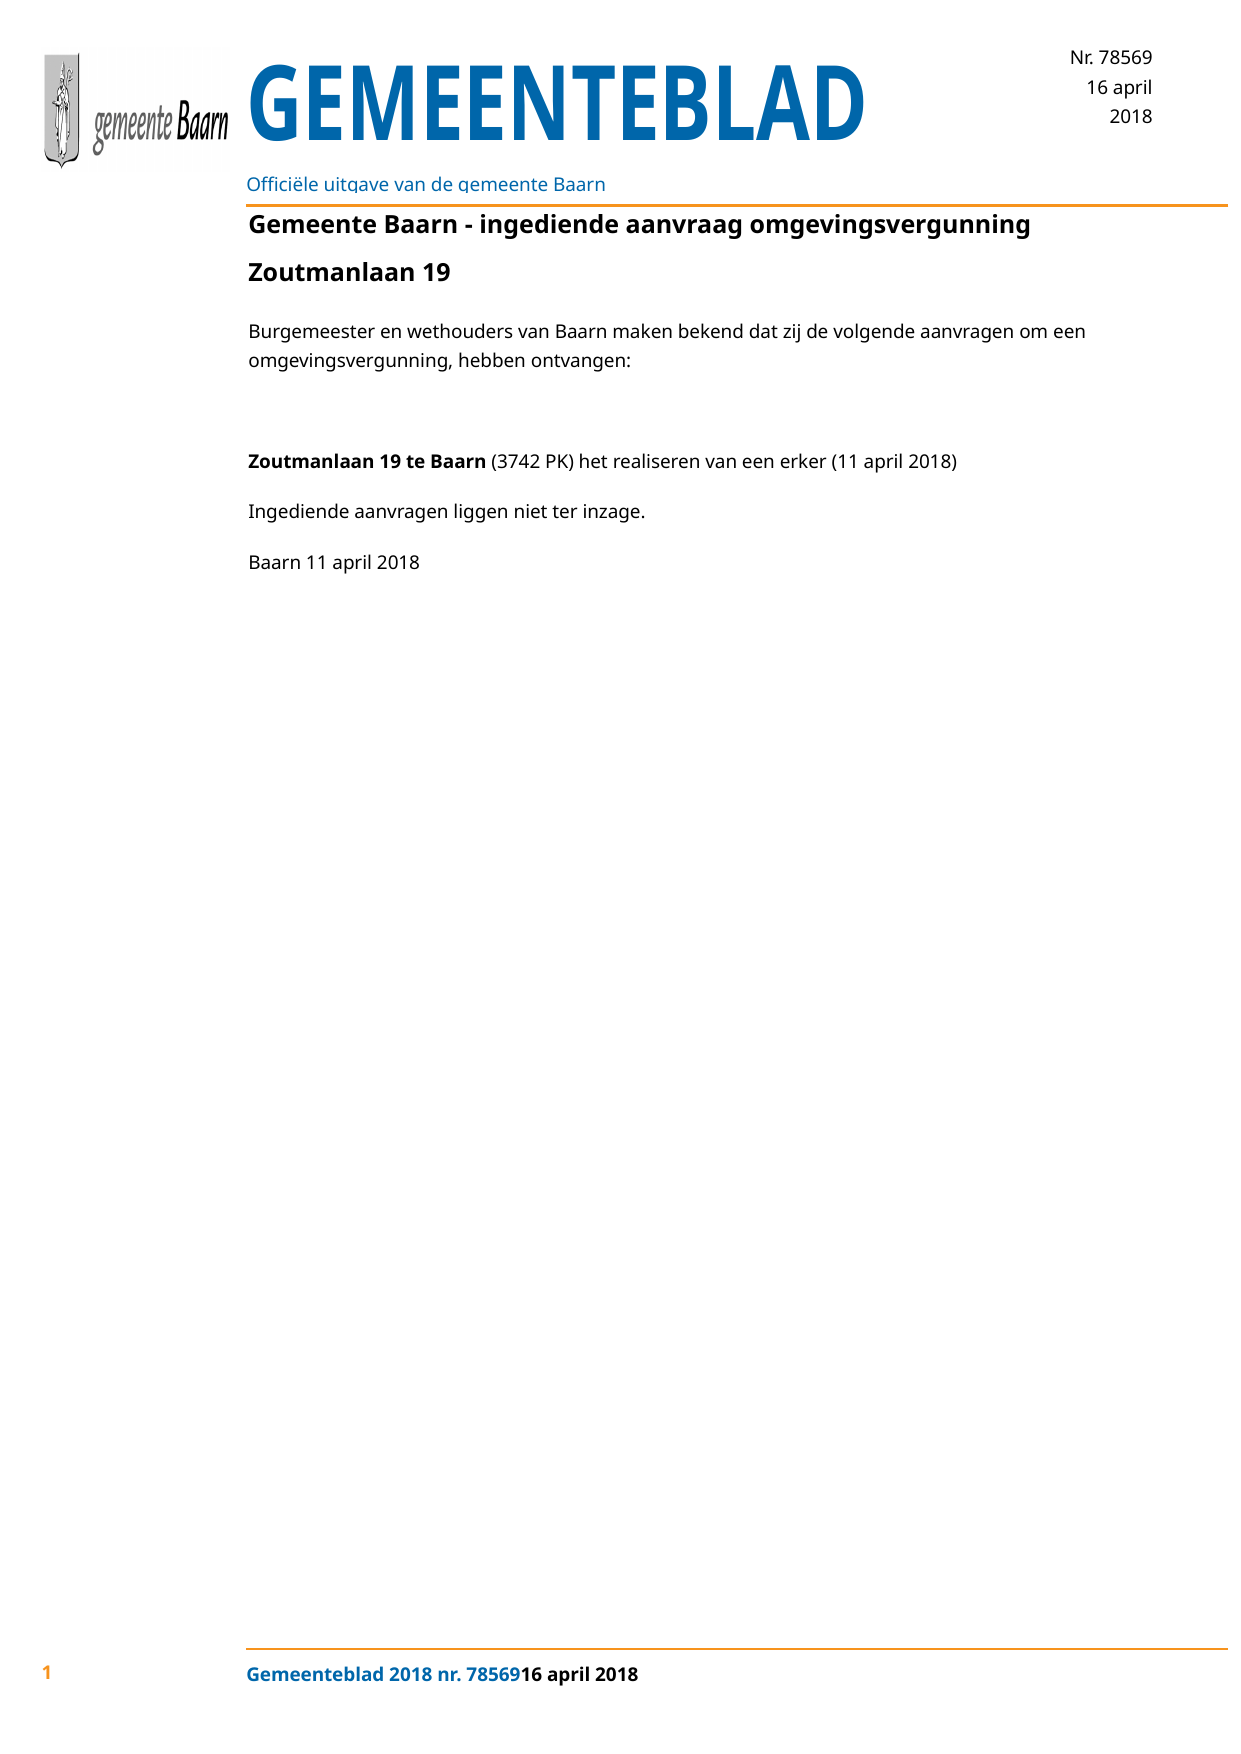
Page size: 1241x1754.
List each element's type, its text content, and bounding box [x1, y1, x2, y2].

text Burgemeester en wethouders van Baarn maken bekend dat zij de volgende aanvragen om een omgevingsvergunning, hebben ontvangen: [248, 318, 1152, 373]
text Ingediende aanvragen liggen niet ter inzage. [248, 499, 1152, 524]
text Zoutmanlaan 19 te Baarn (3742 PK) het realiseren van een erker (11 april 2018) [248, 448, 1152, 474]
text Gemeente Baarn - ingediende aanvraag omgevingsvergunning Zoutmanlaan 19 [248, 207, 1152, 288]
text Baarn 11 april 2018 [248, 549, 1152, 575]
picture [41, 47, 231, 172]
